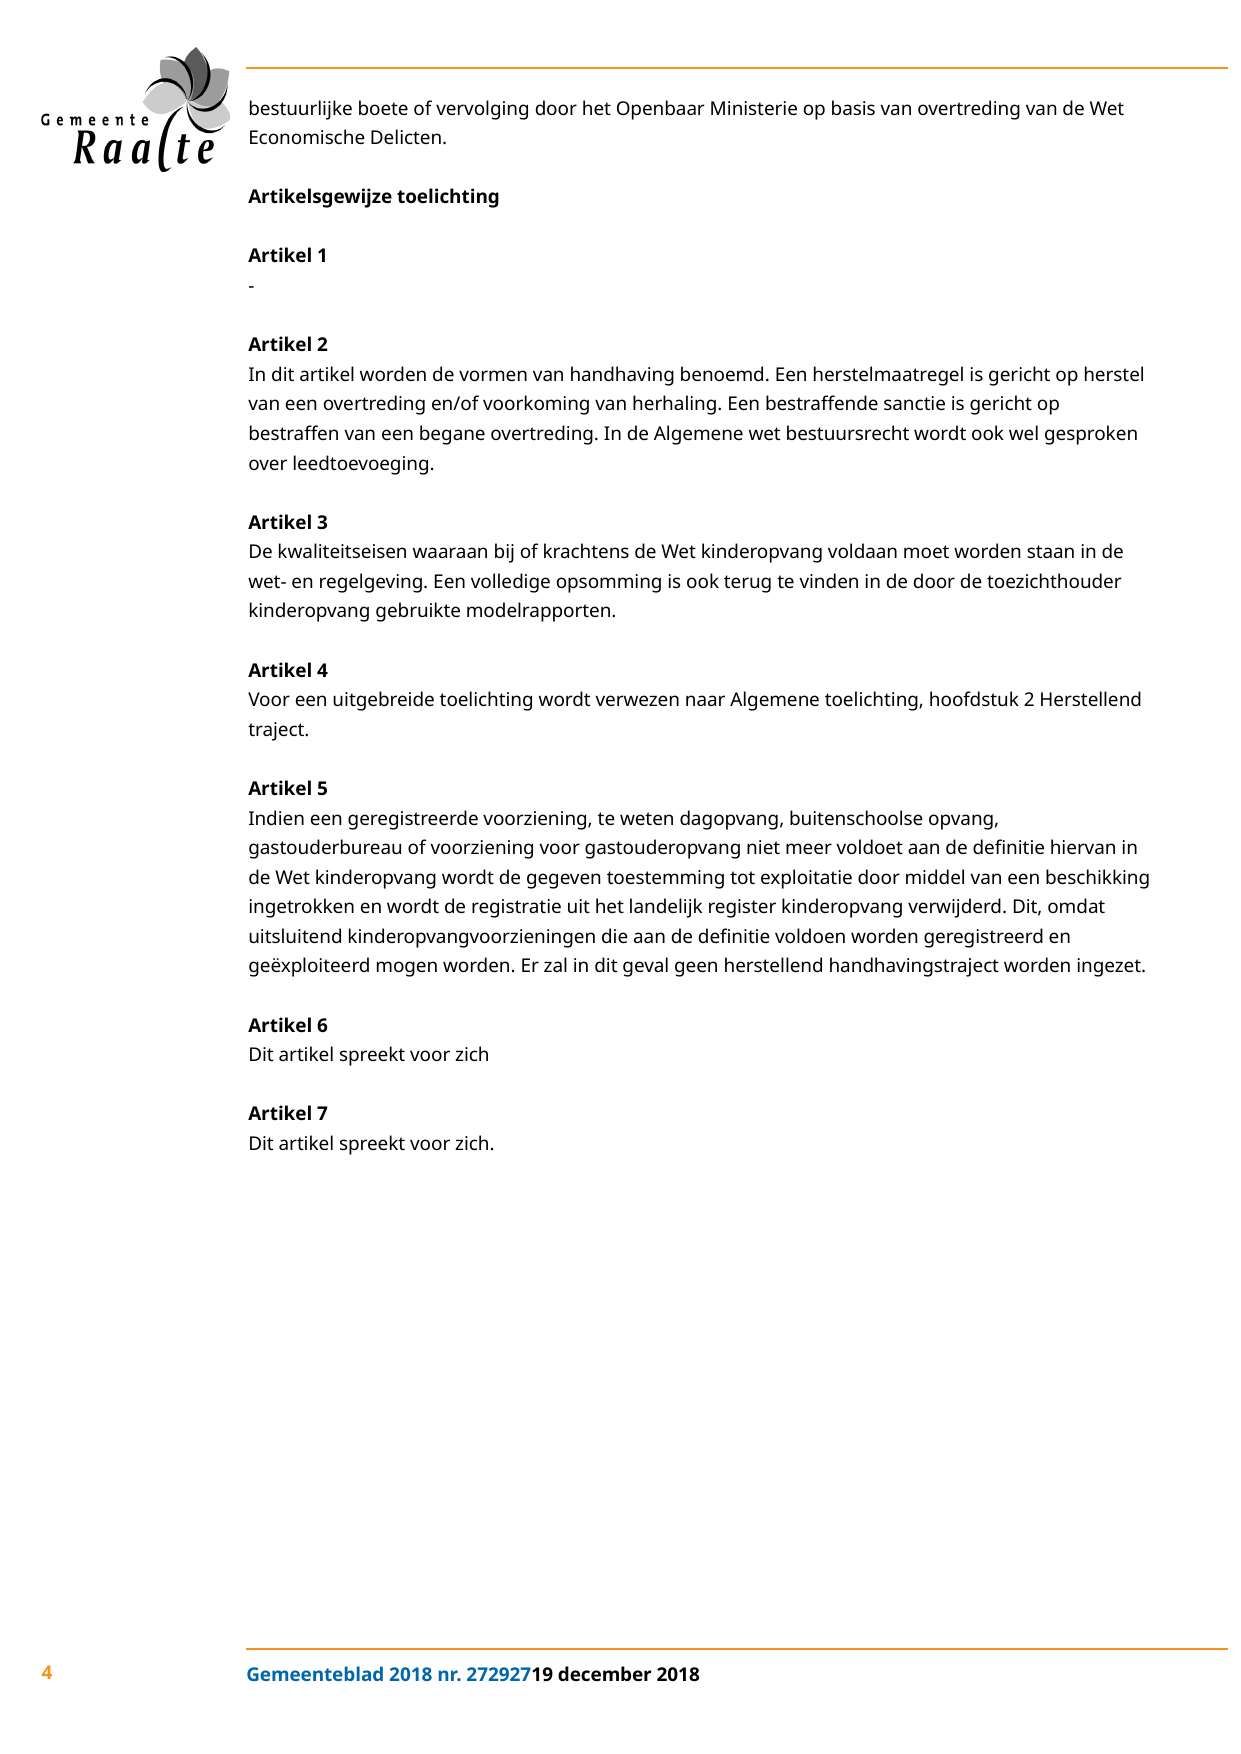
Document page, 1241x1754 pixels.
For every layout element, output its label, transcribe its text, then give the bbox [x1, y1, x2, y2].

text Artikel 4 [248, 657, 1152, 683]
text Dit artikel spreekt voor zich [248, 1041, 1152, 1067]
text bestuurlijke boete of vervolging door het Openbaar Ministerie op basis van overtreding van de Wet Economische Delicten. [248, 95, 1152, 150]
text - [248, 272, 1152, 298]
text Artikel 3 [248, 509, 1152, 535]
text Dit artikel spreekt voor zich. [248, 1130, 1152, 1156]
text Artikel 6 [248, 1012, 1152, 1038]
text Artikel 1 [248, 243, 1152, 268]
text De kwaliteitseisen waaraan bij of krachtens de Wet kinderopvang voldaan moet worden staan in de wet- en regelgeving. Een volledige opsomming is ook terug te vinden in de door de toezichthouder kinderopvang gebruikte modelrapporten. [248, 538, 1152, 623]
text In dit artikel worden de vormen van handhaving benoemd. Een herstelmaatregel is gericht op herstel van een overtreding en/of voorkoming van herhaling. Een bestraffende sanctie is gericht op bestraffen van een begane overtreding. In de Algemene wet bestuursrecht wordt ook wel gesproken over leedtoevoeging. [248, 361, 1152, 476]
text Indien een geregistreerde voorziening, te weten dagopvang, buitenschoolse opvang, gastouderbureau of voorziening voor gastouderopvang niet meer voldoet aan de definitie hiervan in de Wet kinderopvang wordt de gegeven toestemming tot exploitatie door middel van een beschikking ingetrokken en wordt de registratie uit het landelijk register kinderopvang verwijderd. Dit, omdat uitsluitend kinderopvangvoorzieningen die aan de definitie voldoen worden geregistreerd en geëxploiteerd mogen worden. Er zal in dit geval geen herstellend handhavingstraject worden ingezet. [248, 805, 1152, 978]
text Artikel 7 [248, 1101, 1152, 1126]
text Artikel 2 [248, 331, 1152, 357]
text Artikelsgewijze toelichting [248, 183, 1152, 209]
picture [41, 47, 231, 172]
text Voor een uitgebreide toelichting wordt verwezen naar Algemene toelichting, hoofdstuk 2 Herstellend traject. [248, 686, 1152, 742]
text Artikel 5 [248, 775, 1152, 801]
